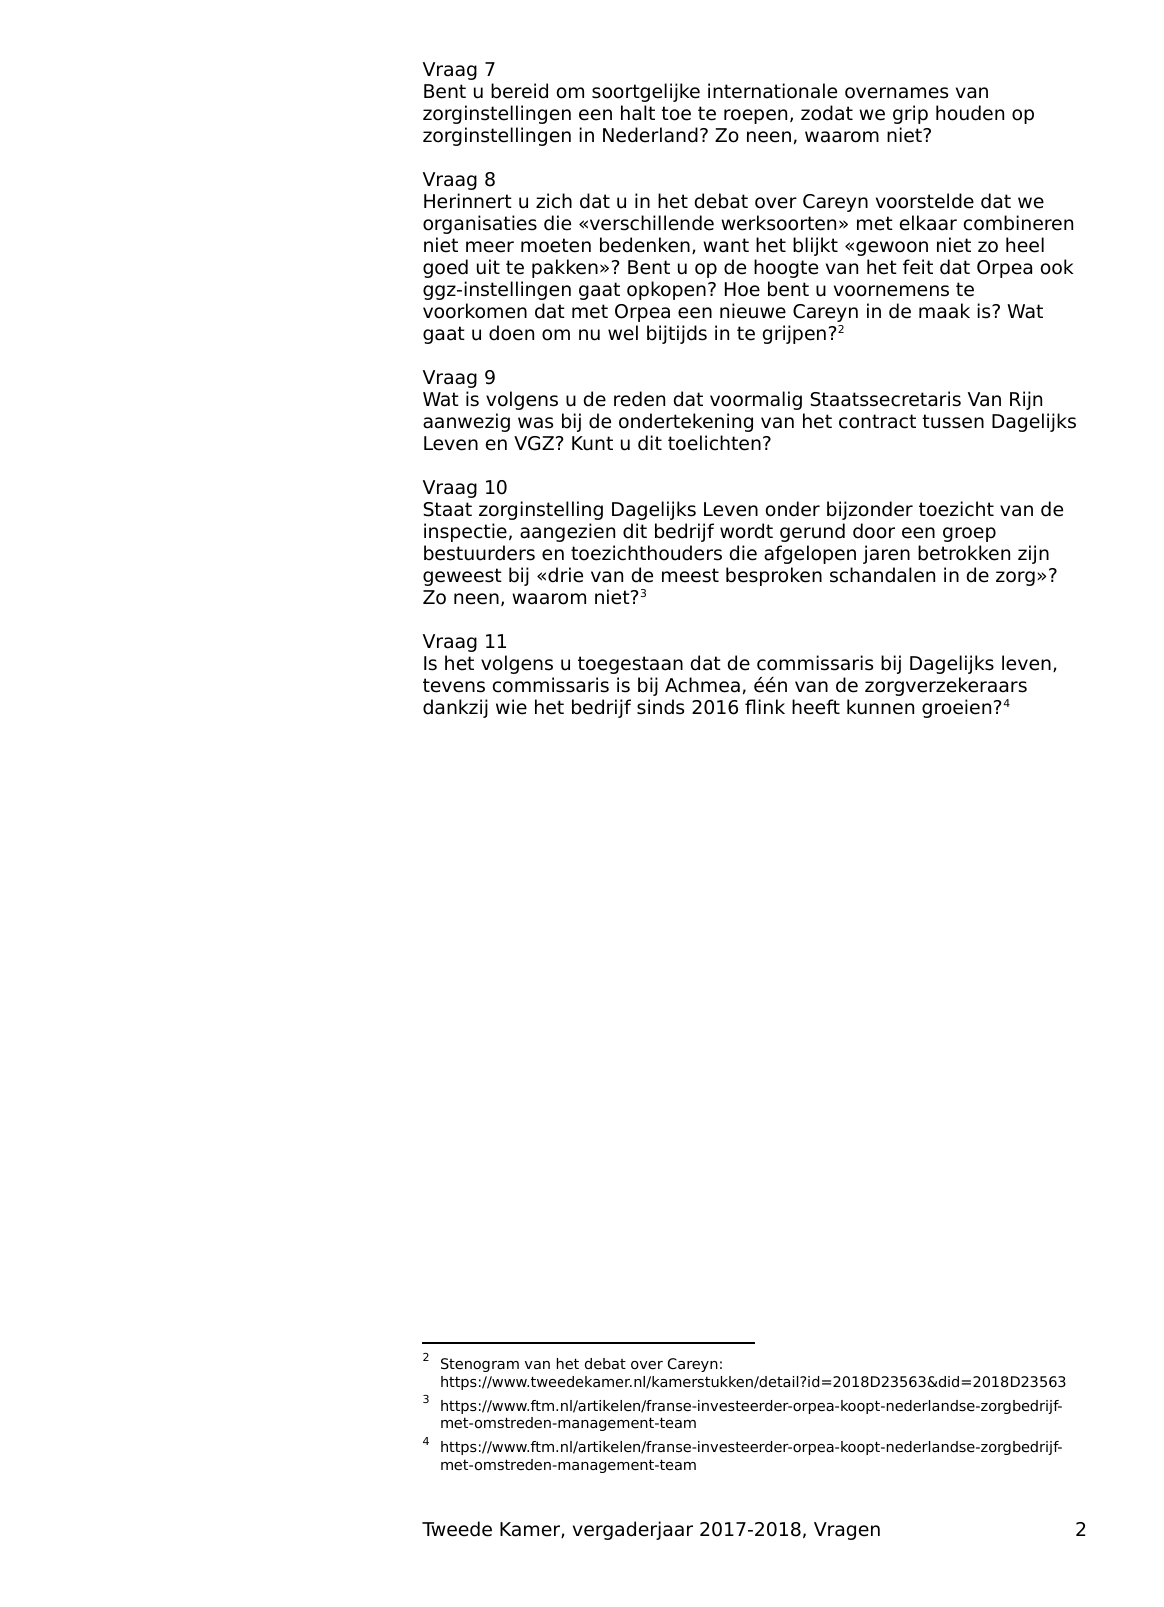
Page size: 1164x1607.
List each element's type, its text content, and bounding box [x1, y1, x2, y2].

text Stenogram van het debat over Careyn: https://www.tweedekamer.nl/kamerstukken/detail?id=2018D23563&did=2018D23563 [422, 1352, 1087, 1391]
text Wat is volgens u de reden dat voormalig Staatssecretaris Van Rijn aanwezig was bij de ondertekening van het contract tussen Dagelijks Leven en VGZ? Kunt u dit toelichten? [422, 389, 1087, 455]
text Vraag 8 [422, 169, 1087, 191]
text https://www.ftm.nl/artikelen/franse-investeerder-orpea-koopt-nederlandse-zorgbedrijf-met-omstreden-management-team [422, 1393, 1087, 1432]
text Bent u bereid om soortgelijke internationale overnames van zorginstellingen een halt toe te roepen, zodat we grip houden op zorginstellingen in Nederland? Zo neen, waarom niet? [422, 81, 1087, 147]
text Vraag 11 [422, 631, 1087, 653]
text Is het volgens u toegestaan dat de commissaris bij Dagelijks leven, tevens commissaris is bij Achmea, één van de zorgverzekeraars dankzij wie het bedrijf sinds 2016 flink heeft kunnen groeien? [422, 653, 1087, 719]
text Herinnert u zich dat u in het debat over Careyn voorstelde dat we organisaties die «verschillende werksoorten» met elkaar combineren niet meer moeten bedenken, want het blijkt «gewoon niet zo heel goed uit te pakken»? Bent u op de hoogte van het feit dat Orpea ook ggz-instellingen gaat opkopen? Hoe bent u voornemens te voorkomen dat met Orpea een nieuwe Careyn in de maak is? Wat gaat u doen om nu wel bijtijds in te grijpen? [422, 191, 1087, 345]
text Vraag 7 [422, 59, 1087, 81]
text Staat zorginstelling Dagelijks Leven onder bijzonder toezicht van de inspectie, aangezien dit bedrijf wordt gerund door een groep bestuurders en toezichthouders die afgelopen jaren betrokken zijn geweest bij «drie van de meest besproken schandalen in de zorg»? Zo neen, waarom niet? [422, 499, 1087, 609]
text Vraag 9 [422, 367, 1087, 389]
text Vraag 10 [422, 477, 1087, 499]
text https://www.ftm.nl/artikelen/franse-investeerder-orpea-koopt-nederlandse-zorgbedrijf-met-omstreden-management-team [422, 1435, 1087, 1474]
